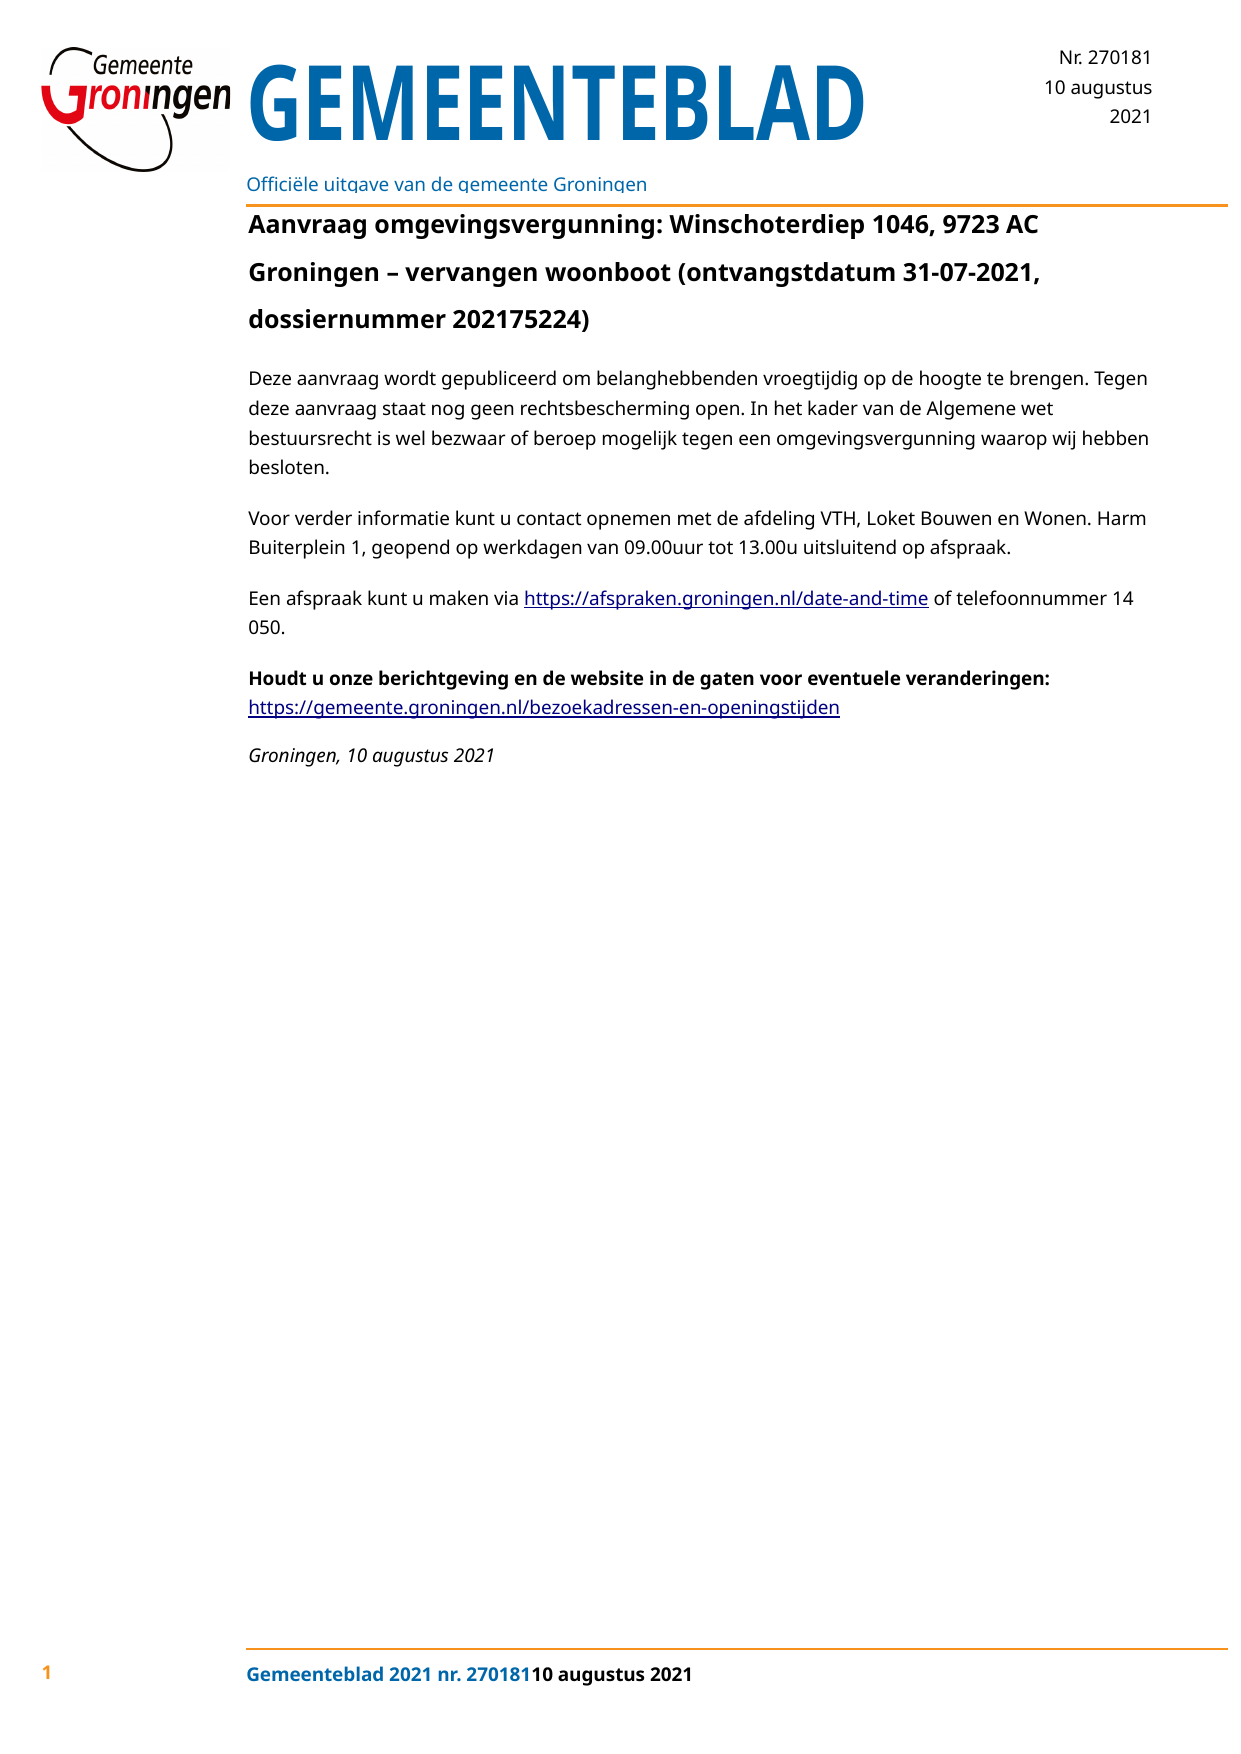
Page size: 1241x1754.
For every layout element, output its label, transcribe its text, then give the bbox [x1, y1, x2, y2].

text Groningen, 10 augustus 2021 [248, 742, 1152, 768]
text Voor verder informatie kunt u contact opnemen met de afdeling VTH, Loket Bouwen en Wonen. Harm Buiterplein 1, geopend op werkdagen van 09.00uur tot 13.00u uitsluitend op afspraak. [248, 505, 1152, 560]
text Deze aanvraag wordt gepubliceerd om belanghebbenden vroegtijdig op de hoogte te brengen. Tegen deze aanvraag staat nog geen rechtsbescherming open. In het kader van de Algemene wet bestuursrecht is wel bezwaar of beroep mogelijk tegen een omgevingsvergunning waarop wij hebben besloten. [248, 366, 1152, 480]
picture [41, 47, 231, 172]
text Aanvraag omgevingsvergunning: Winschoterdiep 1046, 9723 AC Groningen – vervangen woonboot (ontvangstdatum 31-07-2021, dossiernummer 202175224) [248, 207, 1152, 336]
text Houdt u onze berichtgeving en de website in de gaten voor eventuele veranderingen: https://gemeente.groningen.nl/bezoekadressen-en-openingstijden [248, 665, 1152, 720]
text Een afspraak kunt u maken via https://afspraken.groningen.nl/date-and-time of telefoonnummer 14 050. [248, 585, 1152, 640]
